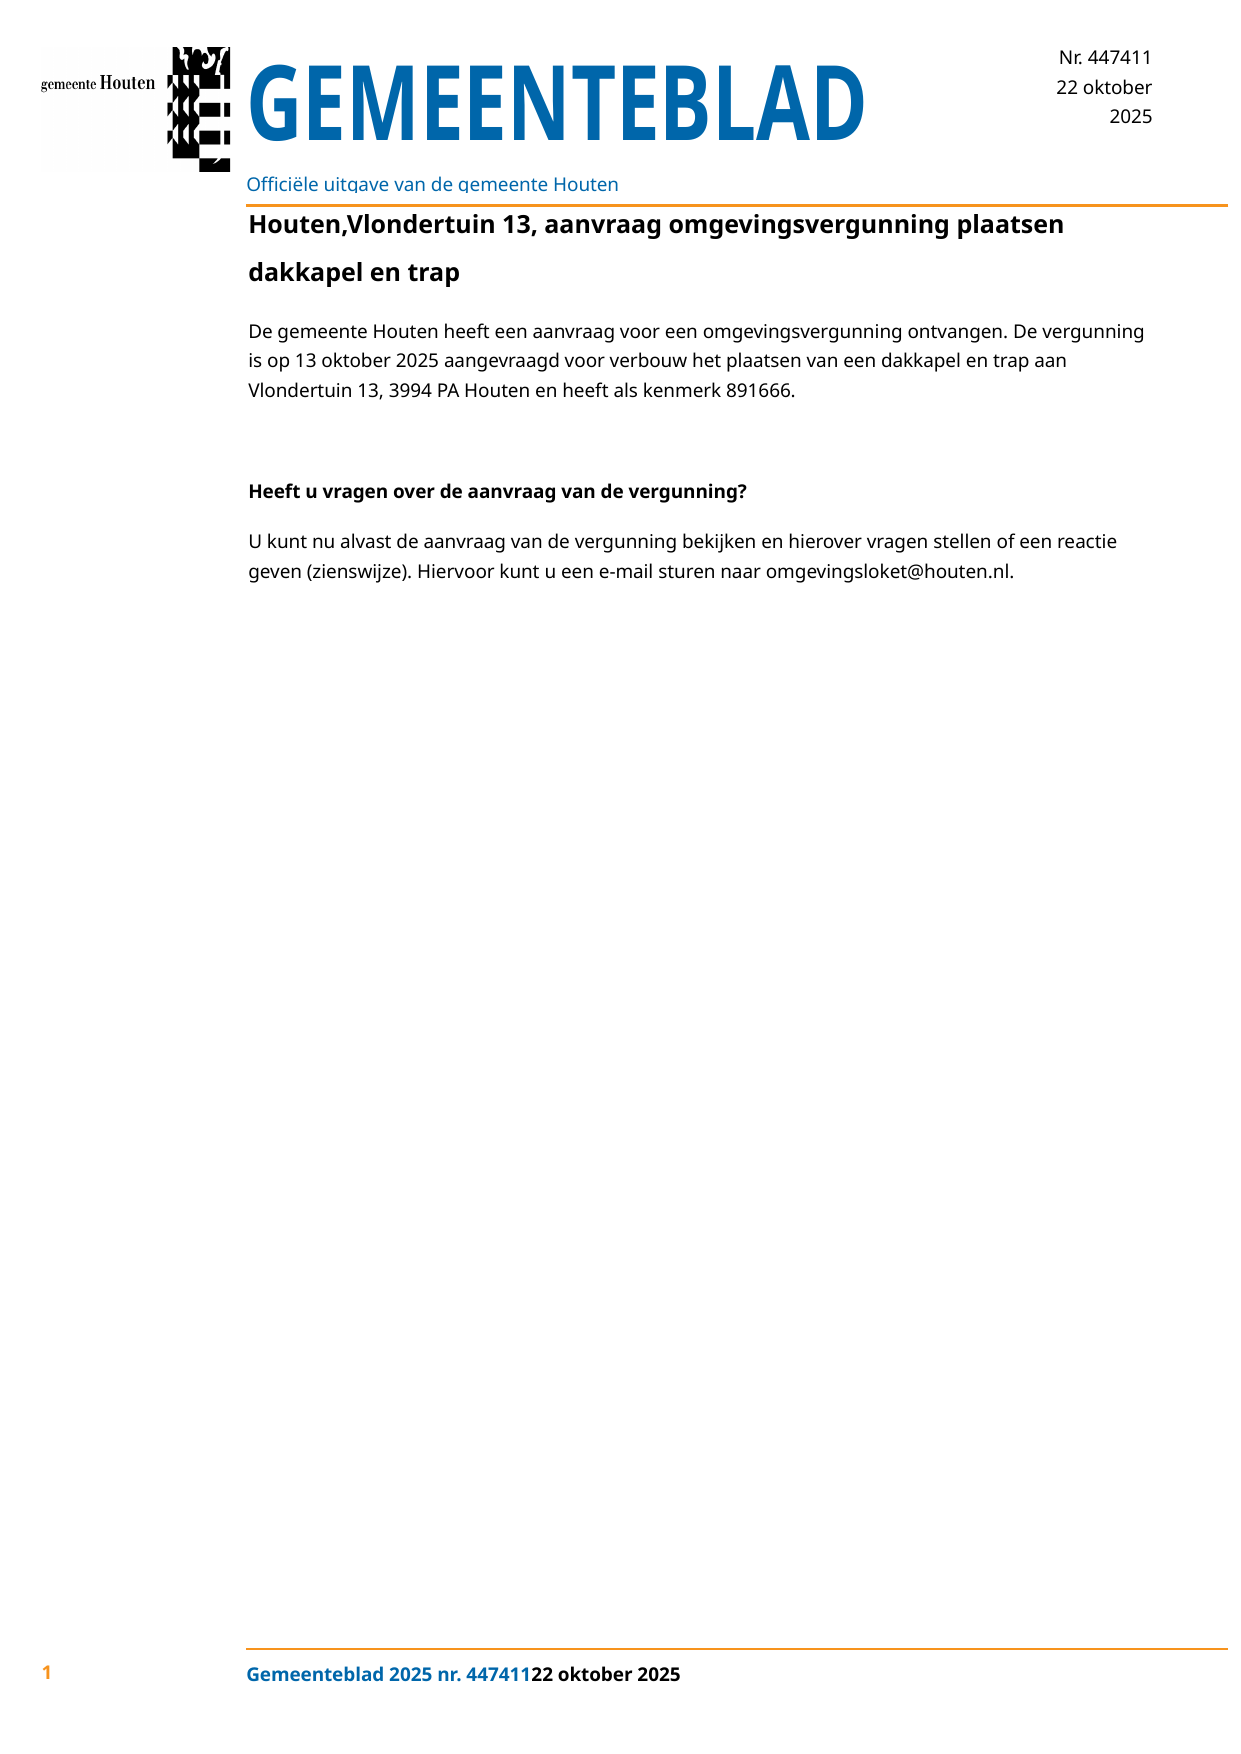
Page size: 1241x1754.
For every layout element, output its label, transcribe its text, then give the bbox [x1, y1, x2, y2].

text U kunt nu alvast de aanvraag van de vergunning bekijken en hierover vragen stellen of een reactie geven (zienswijze). Hiervoor kunt u een e-mail sturen naar omgevingsloket@houten.nl. [248, 528, 1152, 584]
picture [41, 47, 231, 172]
text De gemeente Houten heeft een aanvraag voor een omgevingsvergunning ontvangen. De vergunning is op 13 oktober 2025 aangevraagd voor verbouw het plaatsen van een dakkapel en trap aan Vlondertuin 13, 3994 PA Houten en heeft als kenmerk 891666. [248, 318, 1152, 403]
text Houten,Vlondertuin 13, aanvraag omgevingsvergunning plaatsen dakkapel en trap [248, 207, 1152, 288]
text Heeft u vragen over de aanvraag van de vergunning? [248, 478, 1152, 504]
